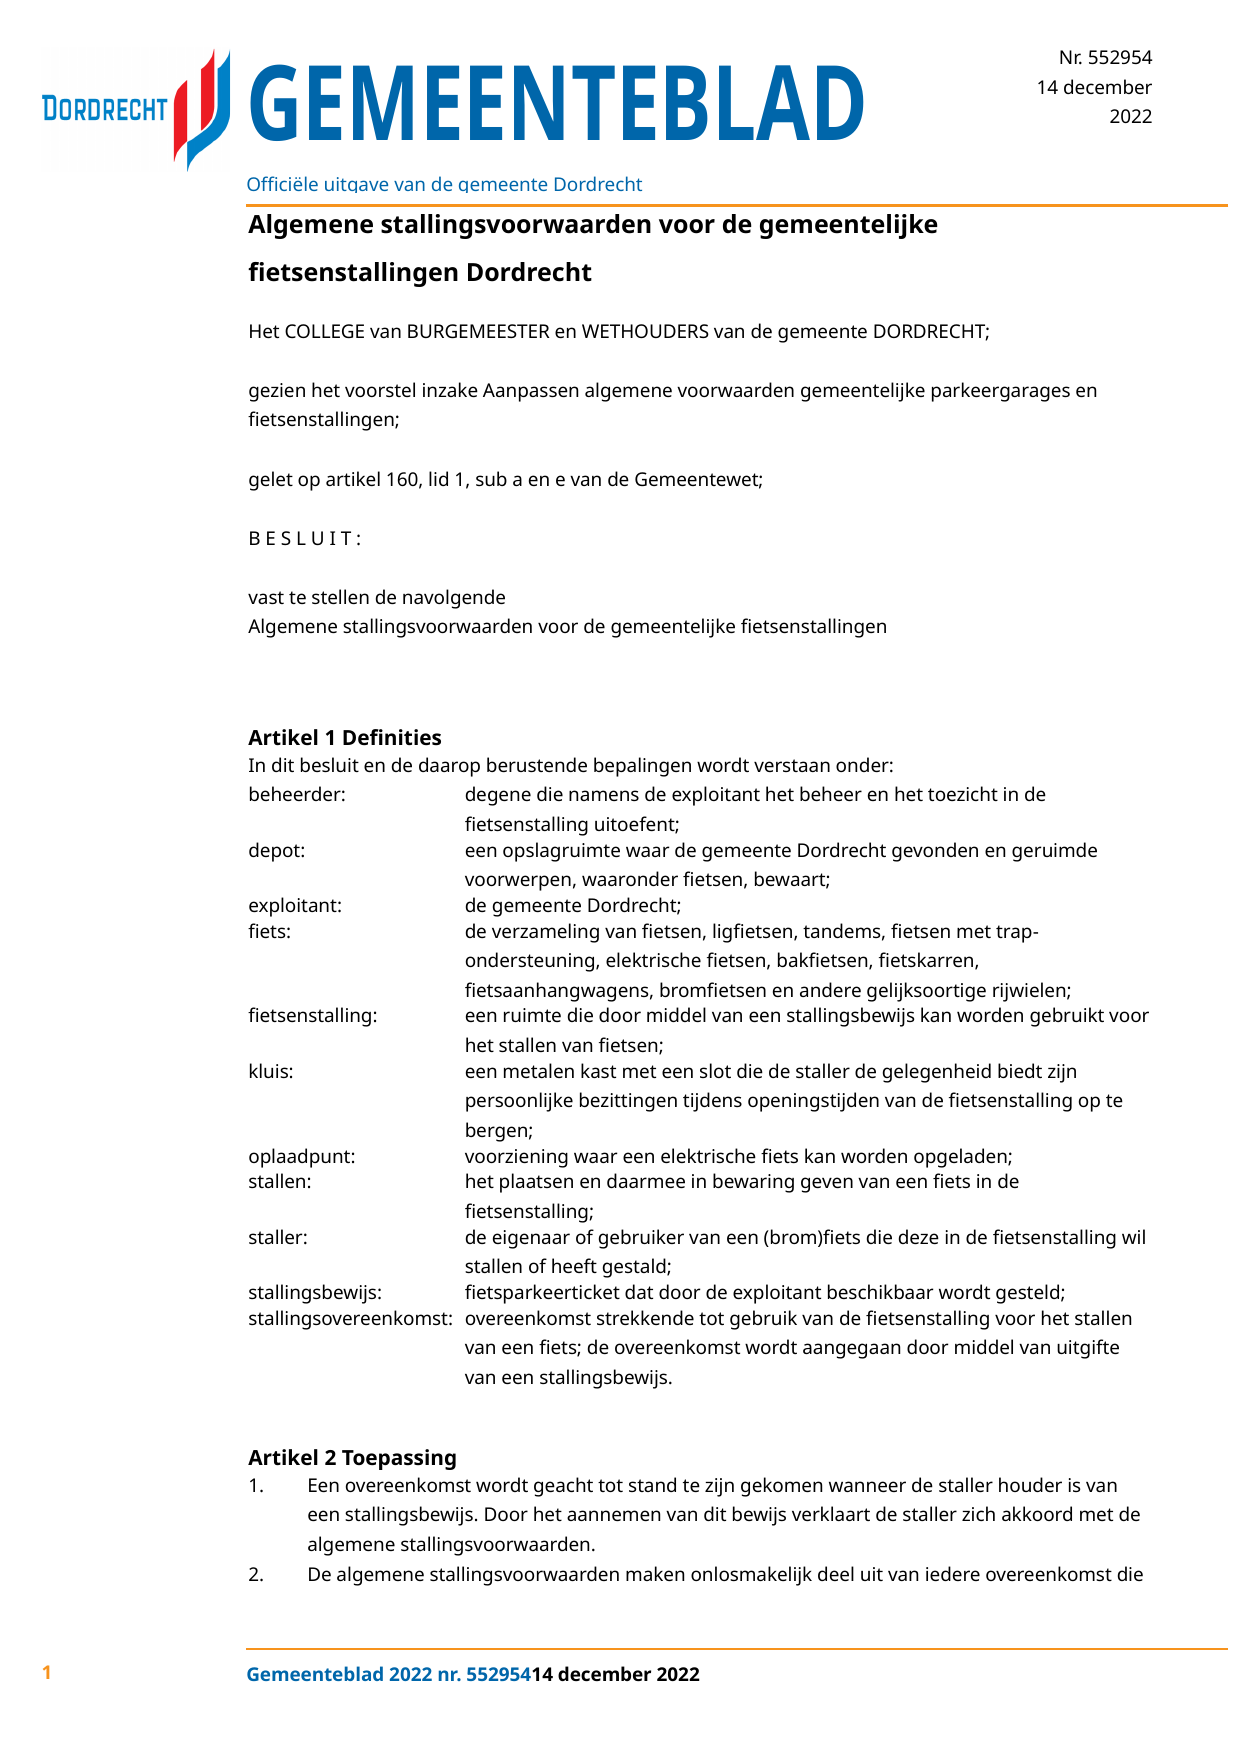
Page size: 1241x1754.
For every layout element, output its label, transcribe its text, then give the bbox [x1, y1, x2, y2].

table_cell het plaatsen en daarmee in bewaring geven van een fiets in de fietsenstalling; [465, 1169, 1152, 1224]
table_cell staller: [248, 1224, 464, 1279]
table_cell fietsparkeerticket dat door de exploitant beschikbaar wordt gesteld; [465, 1279, 1152, 1305]
list Een overeenkomst wordt geacht tot stand te zijn gekomen wanneer de staller houder is van een stallingsbewijs. Door het aannemen van dit bewijs verklaart de staller zich akkoord met de algemene stallingsvoorwaarden. [248, 1472, 1152, 1557]
text Het COLLEGE van BURGEMEESTER en WETHOUDERS van de gemeente DORDRECHT; [248, 318, 1152, 344]
text gezien het voorstel inzake Aanpassen algemene voorwaarden gemeentelijke parkeergarages en fietsenstallingen; [248, 377, 1152, 432]
table_cell stallingsovereenkomst: [248, 1305, 464, 1390]
table_cell oplaadpunt: [248, 1143, 464, 1169]
table_cell exploitant: [248, 892, 464, 918]
text gelet op artikel 160, lid 1, sub a en e van de Gemeentewet; [248, 466, 1152, 492]
table_cell een opslagruimte waar de gemeente Dordrecht gevonden en geruimde voorwerpen, waaronder fietsen, bewaart; [465, 837, 1152, 892]
table_cell stallingsbewijs: [248, 1279, 464, 1305]
text vast te stellen de navolgende [248, 584, 1152, 610]
table_cell fietsenstalling: [248, 1003, 464, 1058]
table_cell overeenkomst strekkende tot gebruik van de fietsenstalling voor het stallen van een fiets; de overeenkomst wordt aangegaan door middel van uitgifte van een stallingsbewijs. [465, 1305, 1152, 1390]
text In dit besluit en de daarop berustende bepalingen wordt verstaan onder: [248, 752, 1152, 777]
table_header degene die namens de exploitant het beheer en het toezicht in de fietsenstalling uitoefent; [465, 781, 1152, 837]
picture [41, 47, 231, 172]
table_cell kluis: [248, 1058, 464, 1143]
table_cell de verzameling van fietsen, ligfietsen, tandems, fietsen met trap­ondersteuning, elektrische fietsen, bakfietsen, fietskarren, fietsaanhangwagens, bromfietsen en andere gelijksoortige rijwielen; [465, 918, 1152, 1003]
table_cell voorziening waar een elektrische fiets kan worden opgeladen; [465, 1143, 1152, 1169]
text Algemene stallingsvoorwaarden voor de gemeentelijke fietsenstallingen Dordrecht [248, 207, 1152, 288]
table_cell de gemeente Dordrecht; [465, 892, 1152, 918]
table_cell depot: [248, 837, 464, 892]
text Artikel 1 Definities [248, 723, 1152, 752]
table_cell stallen: [248, 1169, 464, 1224]
text B E S L U I T : [248, 525, 1152, 551]
text Algemene stallingsvoorwaarden voor de gemeentelijke fietsenstallingen [248, 614, 1152, 639]
table_cell een ruimte die door middel van een stallingsbewijs kan worden gebruikt voor het stallen van fietsen; [465, 1003, 1152, 1058]
table_cell een metalen kast met een slot die de staller de gelegenheid biedt zijn persoonlijke bezittingen tijdens openingstijden van de fietsenstalling op te bergen; [465, 1058, 1152, 1143]
table_cell fiets: [248, 918, 464, 1003]
table_header beheerder: [248, 781, 464, 837]
list De algemene stallingsvoorwaarden maken onlosmakelijk deel uit van iedere overeenkomst die [248, 1561, 1152, 1586]
table_cell de eigenaar of gebruiker van een (brom)fiets die deze in de fietsenstalling wil stallen of heeft gestald; [465, 1224, 1152, 1279]
text Artikel 2 Toepassing [248, 1443, 1152, 1472]
